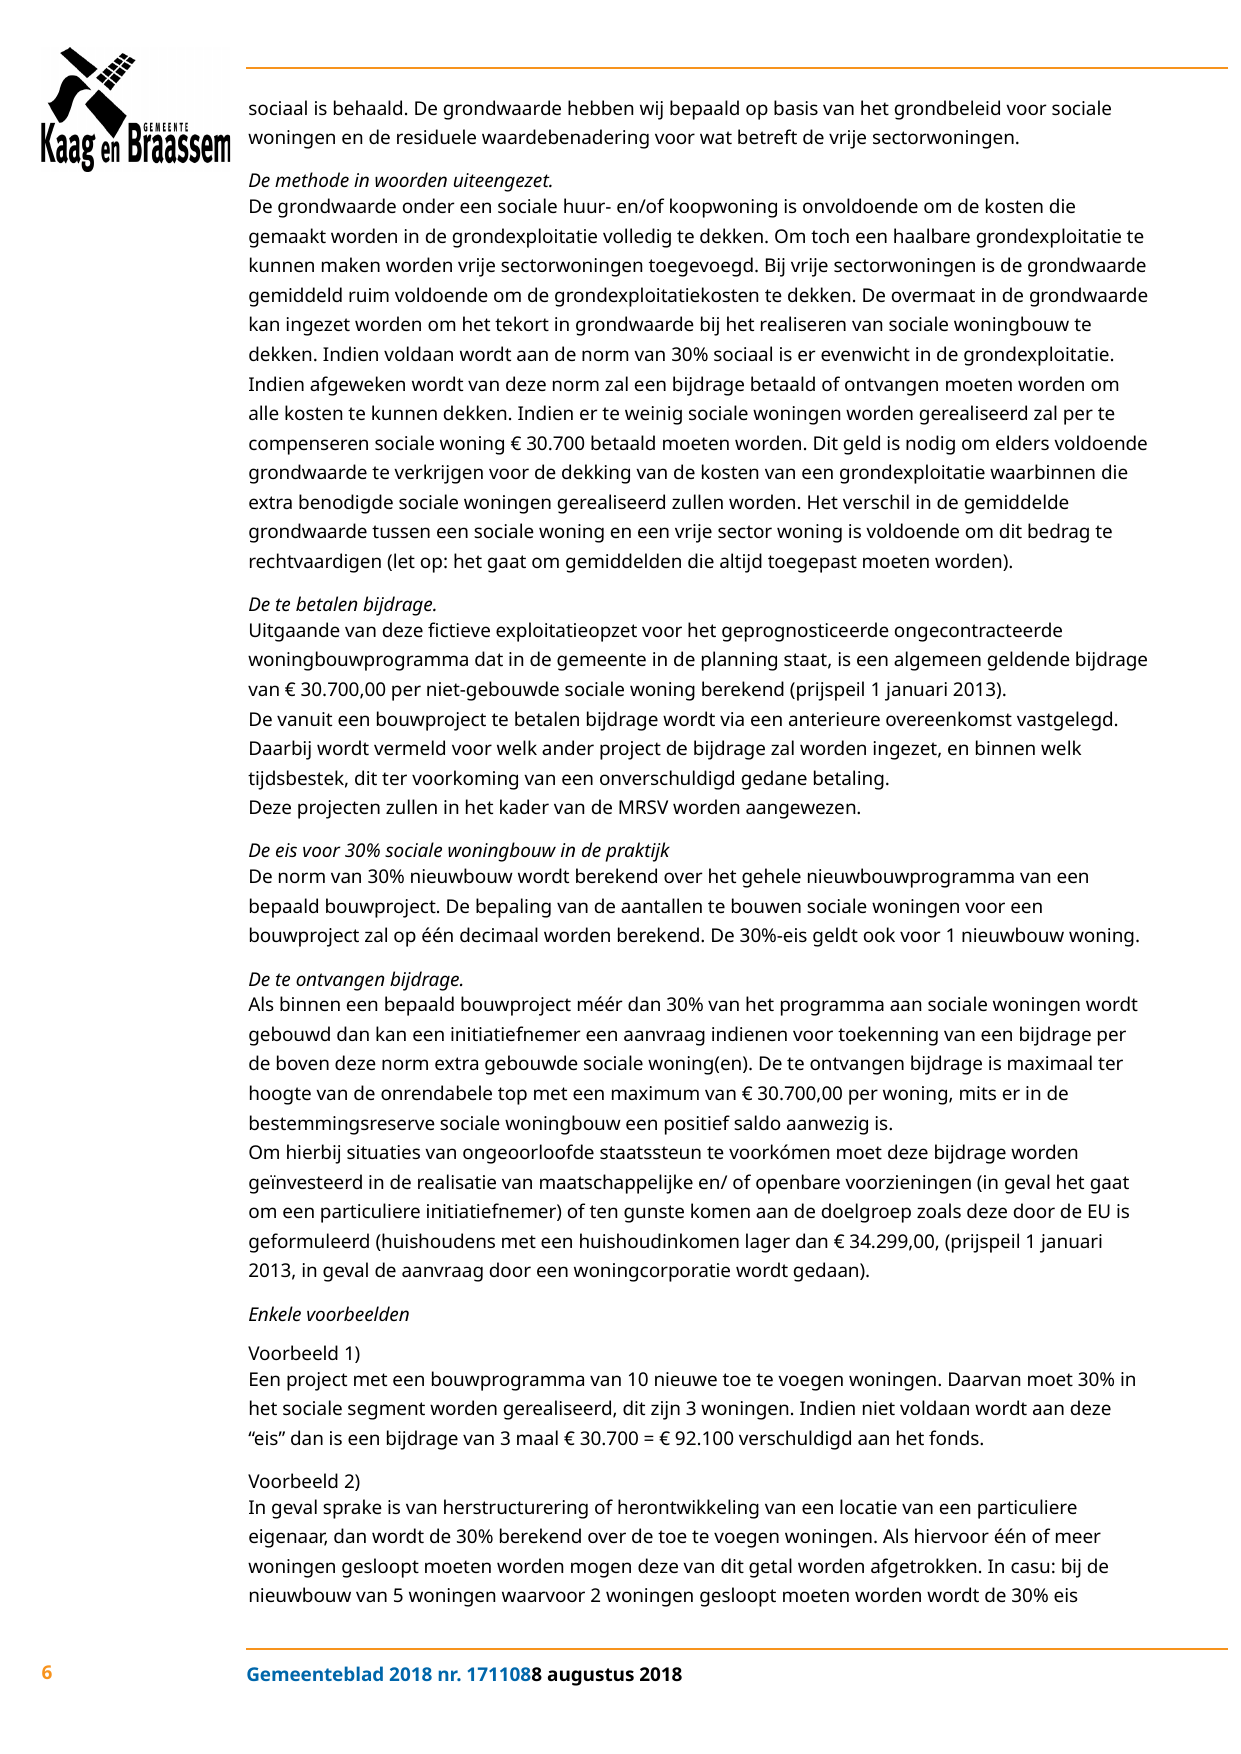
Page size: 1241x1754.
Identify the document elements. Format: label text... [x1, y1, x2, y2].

text De te ontvangen bijdrage. [248, 966, 1152, 991]
text De norm van 30% nieuwbouw wordt berekend over het gehele nieuwbouwprogramma van een bepaald bouwproject. De bepaling van de aantallen te bouwen sociale woningen voor een bouwproject zal op één decimaal worden berekend. De 30%-eis geldt ook voor 1 nieuwbouw woning. [248, 863, 1152, 948]
text sociaal is behaald. De grondwaarde hebben wij bepaald op basis van het grondbeleid voor sociale woningen en de residuele waardebenadering voor wat betreft de vrije sectorwoningen. [248, 95, 1152, 150]
text De vanuit een bouwproject te betalen bijdrage wordt via een anterieure overeenkomst vastgelegd. Daarbij wordt vermeld voor welk ander project de bijdrage zal worden ingezet, en binnen welk tijdsbestek, dit ter voorkoming van een onverschuldigd gedane betaling. [248, 706, 1152, 791]
text De grondwaarde onder een sociale huur- en/of koopwoning is onvoldoende om de kosten die gemaakt worden in de grondexploitatie volledig te dekken. Om toch een haalbare grondexploitatie te kunnen maken worden vrije sectorwoningen toegevoegd. Bij vrije sectorwoningen is de grondwaarde gemiddeld ruim voldoende om de grondexploitatiekosten te dekken. De overmaat in de grondwaarde kan ingezet worden om het tekort in grondwaarde bij het realiseren van sociale woningbouw te dekken. Indien voldaan wordt aan de norm van 30% sociaal is er evenwicht in de grondexploitatie. [248, 193, 1152, 367]
text Een project met een bouwprogramma van 10 nieuwe toe te voegen woningen. Daarvan moet 30% in het sociale segment worden gerealiseerd, dit zijn 3 woningen. Indien niet voldaan wordt aan deze “eis” dan is een bijdrage van 3 maal € 30.700 = € 92.100 verschuldigd aan het fonds. [248, 1366, 1152, 1451]
picture [41, 47, 231, 172]
text Indien afgeweken wordt van deze norm zal een bijdrage betaald of ontvangen moeten worden om alle kosten te kunnen dekken. Indien er te weinig sociale woningen worden gerealiseerd zal per te compenseren sociale woning € 30.700 betaald moeten worden. Dit geld is nodig om elders voldoende grondwaarde te verkrijgen voor de dekking van de kosten van een grondexploitatie waarbinnen die extra benodigde sociale woningen gerealiseerd zullen worden. Het verschil in de gemiddelde grondwaarde tussen een sociale woning en een vrije sector woning is voldoende om dit bedrag te rechtvaardigen (let op: het gaat om gemiddelden die altijd toegepast moeten worden). [248, 371, 1152, 574]
text De te betalen bijdrage. [248, 591, 1152, 617]
text Voorbeeld 2) [248, 1468, 1152, 1494]
text Enkele voorbeelden [248, 1301, 1152, 1327]
text Deze projecten zullen in het kader van de MRSV worden aangewezen. [248, 794, 1152, 820]
text Om hierbij situaties van ongeoorloofde staatssteun te voorkómen moet deze bijdrage worden geïnvesteerd in de realisatie van maatschappelijke en/ of openbare voorzieningen (in geval het gaat om een particuliere initiatiefnemer) of ten gunste komen aan de doelgroep zoals deze door de EU is geformuleerd (huishoudens met een huishoudinkomen lager dan € 34.299,00, (prijspeil 1 januari 2013, in geval de aanvraag door een woningcorporatie wordt gedaan). [248, 1139, 1152, 1283]
text De eis voor 30% sociale woningbouw in de praktijk [248, 838, 1152, 863]
text Voorbeeld 1) [248, 1340, 1152, 1366]
text De methode in woorden uiteengezet. [248, 167, 1152, 193]
text In geval sprake is van herstructurering of herontwikkeling van een locatie van een particuliere eigenaar, dan wordt de 30% berekend over de toe te voegen woningen. Als hiervoor één of meer woningen gesloopt moeten worden mogen deze van dit getal worden afgetrokken. In casu: bij de nieuwbouw van 5 woningen waarvoor 2 woningen gesloopt moeten worden wordt de 30% eis [248, 1494, 1152, 1608]
text Uitgaande van deze fictieve exploitatieopzet voor het geprognosticeerde ongecontracteerde woningbouwprogramma dat in de gemeente in de planning staat, is een algemeen geldende bijdrage van € 30.700,00 per niet-gebouwde sociale woning berekend (prijspeil 1 januari 2013). [248, 617, 1152, 702]
text Als binnen een bepaald bouwproject méér dan 30% van het programma aan sociale woningen wordt gebouwd dan kan een initiatiefnemer een aanvraag indienen voor toekenning van een bijdrage per de boven deze norm extra gebouwde sociale woning(en). De te ontvangen bijdrage is maximaal ter hoogte van de onrendabele top met een maximum van € 30.700,00 per woning, mits er in de bestemmingsreserve sociale woningbouw een positief saldo aanwezig is. [248, 991, 1152, 1136]
